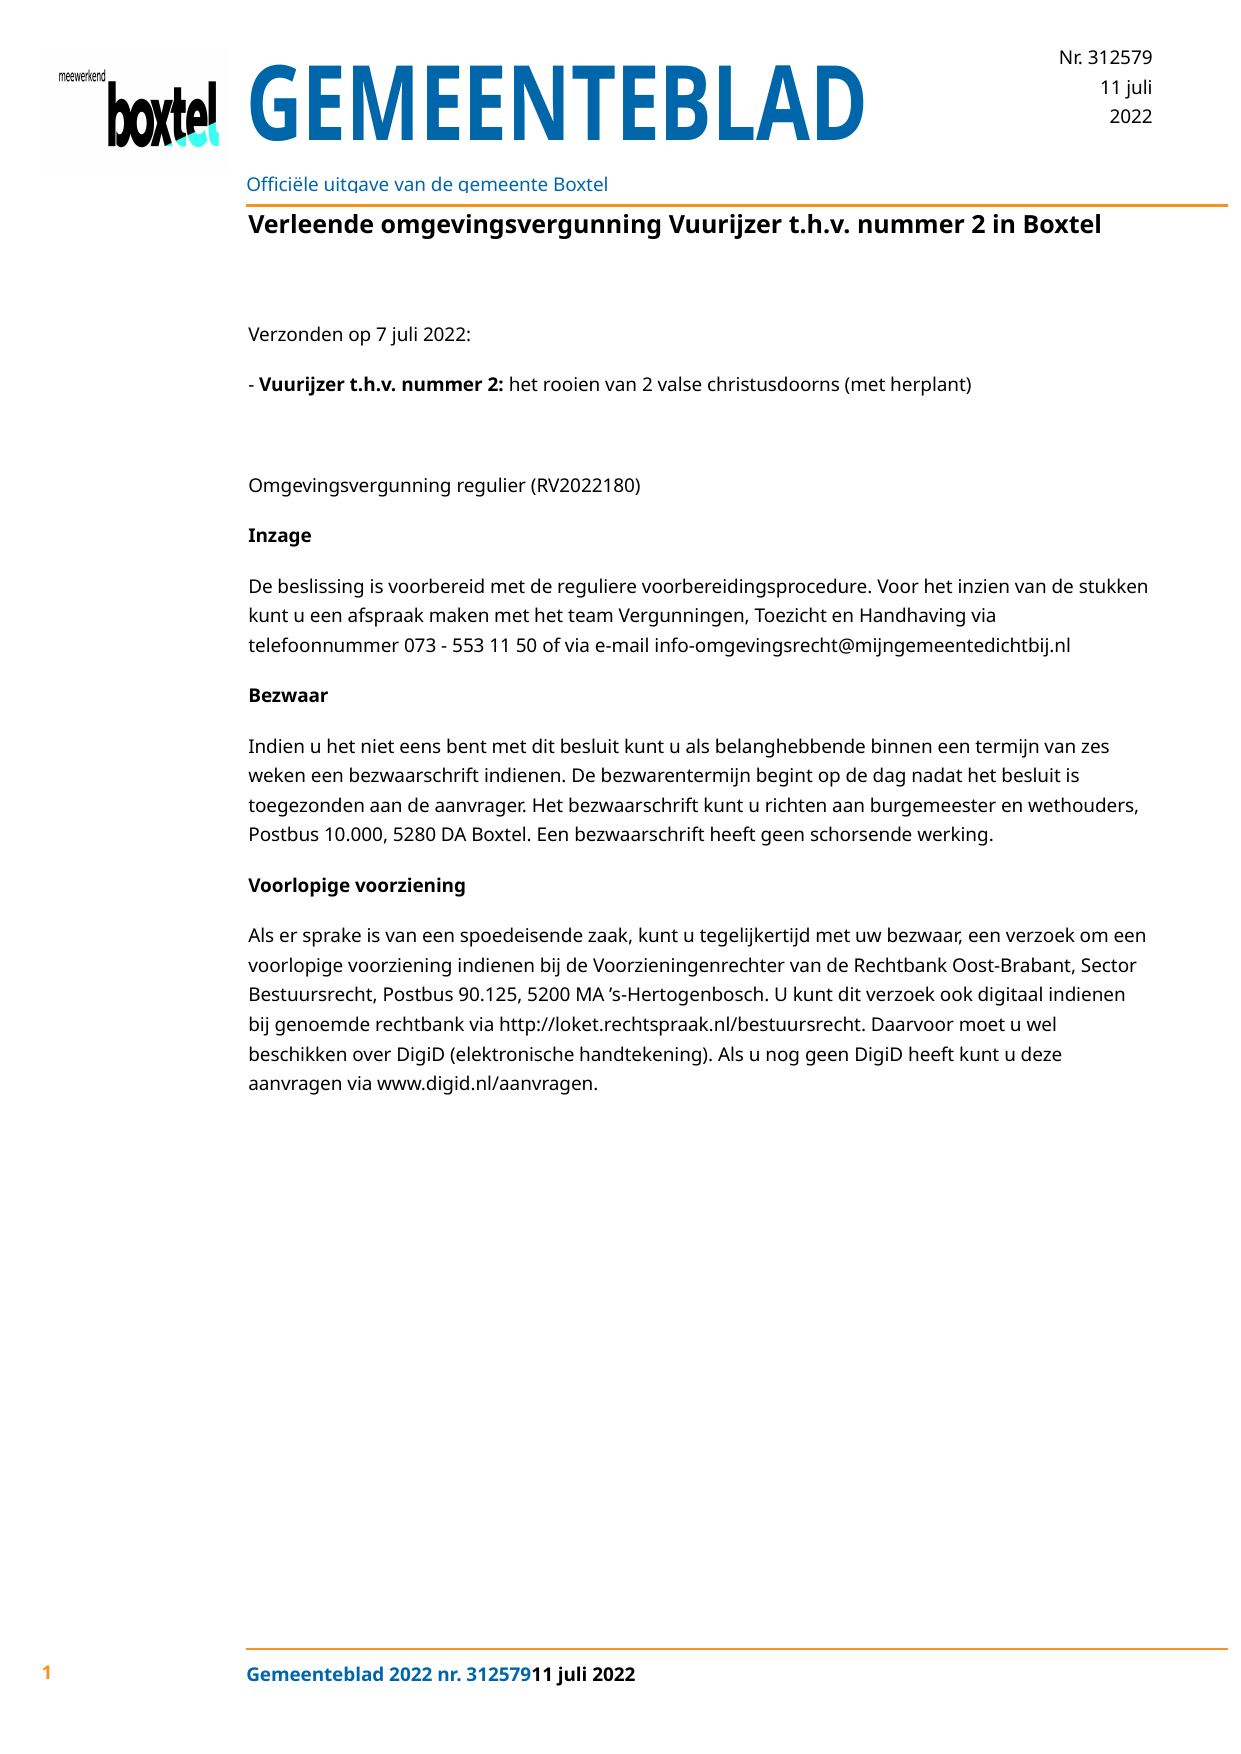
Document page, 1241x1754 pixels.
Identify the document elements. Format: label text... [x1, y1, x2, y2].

text Voorlopige voorziening [248, 872, 1152, 898]
text Als er sprake is van een spoedeisende zaak, kunt u tegelijkertijd met uw bezwaar, een verzoek om een voorlopige voorziening indienen bij de Voorzieningenrechter van de Rechtbank Oost-Brabant, Sector Bestuursrecht, Postbus 90.125, 5200 MA ’s-Hertogenbosch. U kunt dit verzoek ook digitaal indienen bij genoemde rechtbank via http://loket.rechtspraak.nl/bestuursrecht. Daarvoor moet u wel beschikken over DigiD (elektronische handtekening). Als u nog geen DigiD heeft kunt u deze aanvragen via www.digid.nl/aanvragen. [248, 922, 1152, 1096]
text Verleende omgevingsvergunning Vuurijzer t.h.v. nummer 2 in Boxtel [248, 207, 1152, 241]
text Indien u het niet eens bent met dit besluit kunt u als belanghebbende binnen een termijn van zes weken een bezwaarschrift indienen. De bezwarentermijn begint op de dag nadat het besluit is toegezonden aan de aanvrager. Het bezwaarschrift kunt u richten aan burgemeester en wethouders, Postbus 10.000, 5280 DA Boxtel. Een bezwaarschrift heeft geen schorsende werking. [248, 733, 1152, 847]
text De beslissing is voorbereid met de reguliere voorbereidingsprocedure. Voor het inzien van de stukken kunt u een afspraak maken met het team Vergunningen, Toezicht en Handhaving via telefoonnummer 073 - 553 11 50 of via e-mail info-omgevingsrecht@mijngemeentedichtbij.nl [248, 573, 1152, 658]
picture [41, 47, 231, 172]
text Verzonden op 7 juli 2022: [248, 321, 1152, 346]
text - Vuurijzer t.h.v. nummer 2: het rooien van 2 valse christusdoorns (met herplant) [248, 371, 1152, 397]
text Omgevingsvergunning regulier (RV2022180) [248, 472, 1152, 498]
text Bezwaar [248, 682, 1152, 708]
text Inzage [248, 522, 1152, 548]
